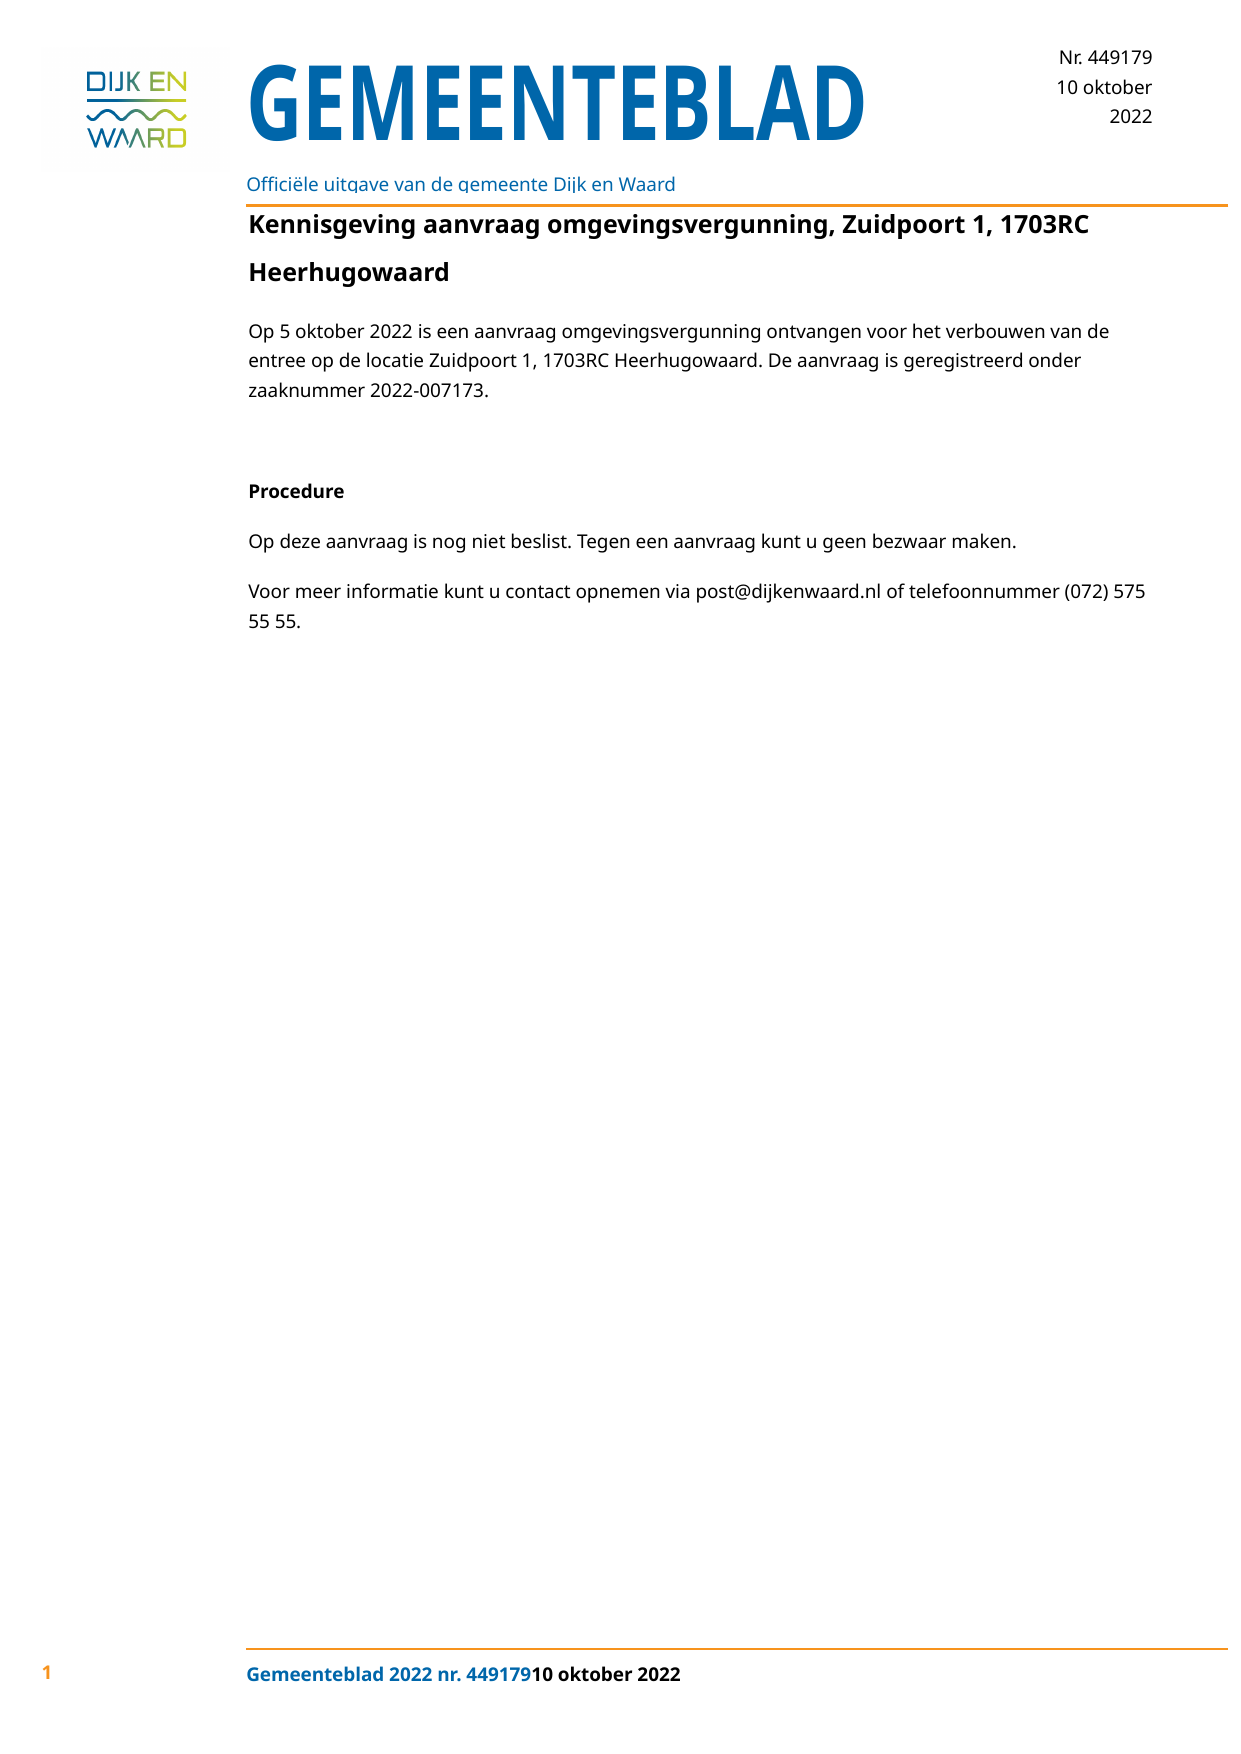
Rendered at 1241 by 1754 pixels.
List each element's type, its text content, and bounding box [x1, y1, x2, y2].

text Kennisgeving aanvraag omgevingsvergunning, Zuidpoort 1, 1703RC Heerhugowaard [248, 207, 1152, 288]
text Procedure [248, 478, 1152, 504]
text Op deze aanvraag is nog niet beslist. Tegen een aanvraag kunt u geen bezwaar maken. [248, 528, 1152, 554]
text Voor meer informatie kunt u contact opnemen via post@dijkenwaard.nl of telefoonnummer (072) 575 55 55. [248, 579, 1152, 634]
text Op 5 oktober 2022 is een aanvraag omgevingsvergunning ontvangen voor het verbouwen van de entree op de locatie Zuidpoort 1, 1703RC Heerhugowaard. De aanvraag is geregistreerd onder zaaknummer 2022-007173. [248, 318, 1152, 403]
picture [41, 47, 231, 172]
